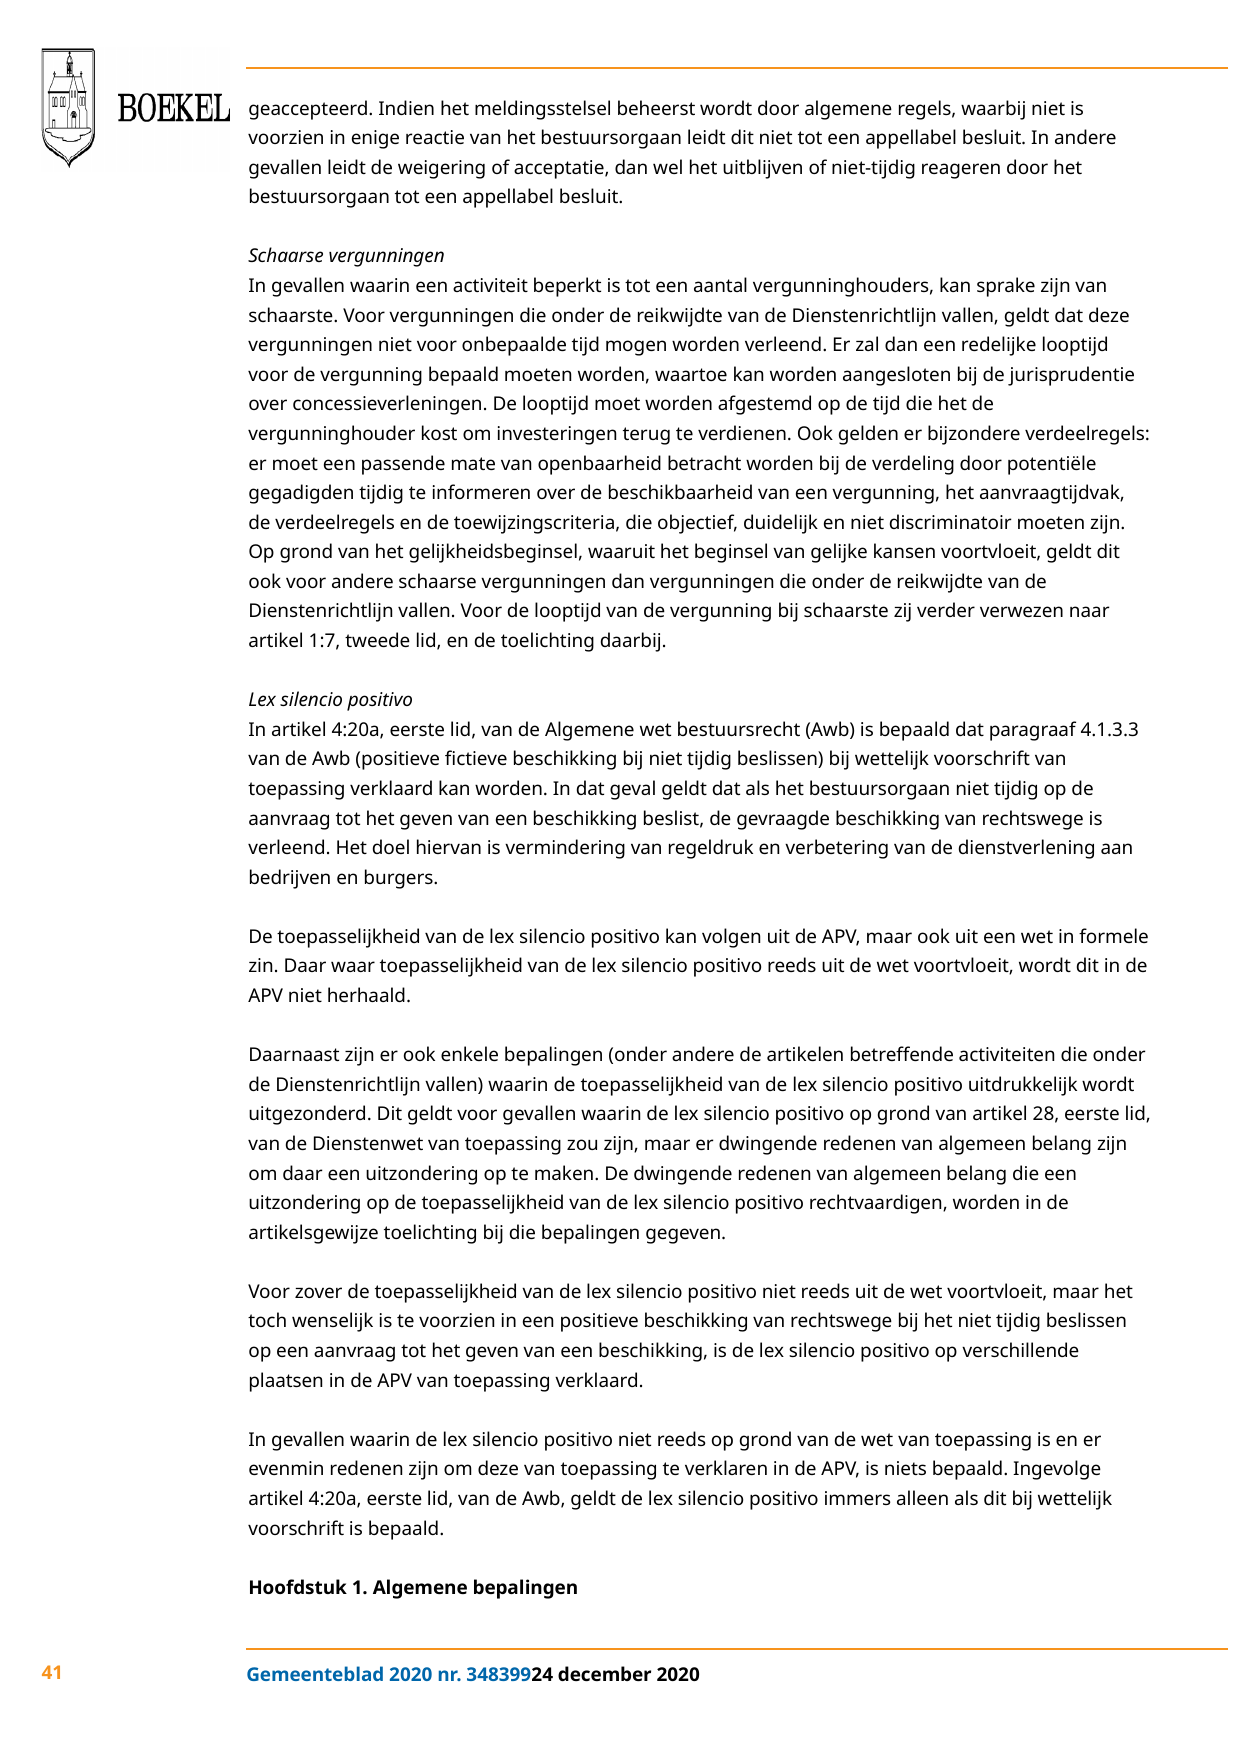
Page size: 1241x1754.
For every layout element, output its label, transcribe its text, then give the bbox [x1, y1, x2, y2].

text Lex silencio positivo [248, 686, 1152, 712]
picture [41, 47, 231, 172]
text In gevallen waarin een activiteit beperkt is tot een aantal vergunninghouders, kan sprake zijn van schaarste. Voor vergunningen die onder de reikwijdte van de Dienstenrichtlijn vallen, geldt dat deze vergunningen niet voor onbepaalde tijd mogen worden verleend. Er zal dan een redelijke looptijd voor de vergunning bepaald moeten worden, waartoe kan worden aangesloten bij de jurisprudentie over concessieverleningen. De looptijd moet worden afgestemd op de tijd die het de vergunninghouder kost om investeringen terug te verdienen. Ook gelden er bijzondere verdeelregels: er moet een passende mate van openbaarheid betracht worden bij de verdeling door potentiële gegadigden tijdig te informeren over de beschikbaarheid van een vergunning, het aanvraagtijdvak, de verdeelregels en de toewijzingscriteria, die objectief, duidelijk en niet discriminatoir moeten zijn. Op grond van het gelijkheidsbeginsel, waaruit het beginsel van gelijke kansen voortvloeit, geldt dit ook voor andere schaarse vergunningen dan vergunningen die onder de reikwijdte van de Dienstenrichtlijn vallen. Voor de looptijd van de vergunning bij schaarste zij verder verwezen naar artikel 1:7, tweede lid, en de toelichting daarbij. [248, 272, 1152, 653]
text Hoofdstuk 1. Algemene bepalingen [248, 1574, 1152, 1600]
text De toepasselijkheid van de lex silencio positivo kan volgen uit de APV, maar ook uit een wet in formele zin. Daar waar toepasselijkheid van de lex silencio positivo reeds uit de wet voortvloeit, wordt dit in de APV niet herhaald. [248, 923, 1152, 1008]
text In gevallen waarin de lex silencio positivo niet reeds op grond van de wet van toepassing is en er evenmin redenen zijn om deze van toepassing te verklaren in de APV, is niets bepaald. Ingevolge artikel 4:20a, eerste lid, van de Awb, geldt de lex silencio positivo immers alleen als dit bij wettelijk voorschrift is bepaald. [248, 1426, 1152, 1541]
text Schaarse vergunningen [248, 243, 1152, 268]
text geaccepteerd. Indien het meldingsstelsel beheerst wordt door algemene regels, waarbij niet is voorzien in enige reactie van het bestuursorgaan leidt dit niet tot een appellabel besluit. In andere gevallen leidt de weigering of acceptatie, dan wel het uitblijven of niet-tijdig reageren door het bestuursorgaan tot een appellabel besluit. [248, 95, 1152, 209]
text Daarnaast zijn er ook enkele bepalingen (onder andere de artikelen betreffende activiteiten die onder de Dienstenrichtlijn vallen) waarin de toepasselijkheid van de lex silencio positivo uitdrukkelijk wordt uitgezonderd. Dit geldt voor gevallen waarin de lex silencio positivo op grond van artikel 28, eerste lid, van de Dienstenwet van toepassing zou zijn, maar er dwingende redenen van algemeen belang zijn om daar een uitzondering op te maken. De dwingende redenen van algemeen belang die een uitzondering op de toepasselijkheid van de lex silencio positivo rechtvaardigen, worden in de artikelsgewijze toelichting bij die bepalingen gegeven. [248, 1041, 1152, 1245]
text In artikel 4:20a, eerste lid, van de Algemene wet bestuursrecht (Awb) is bepaald dat paragraaf 4.1.3.3 van de Awb (positieve fictieve beschikking bij niet tijdig beslissen) bij wettelijk voorschrift van toepassing verklaard kan worden. In dat geval geldt dat als het bestuursorgaan niet tijdig op de aanvraag tot het geven van een beschikking beslist, de gevraagde beschikking van rechtswege is verleend. Het doel hiervan is vermindering van regeldruk en verbetering van de dienstverlening aan bedrijven en burgers. [248, 716, 1152, 890]
text Voor zover de toepasselijkheid van de lex silencio positivo niet reeds uit de wet voortvloeit, maar het toch wenselijk is te voorzien in een positieve beschikking van rechtswege bij het niet tijdig beslissen op een aanvraag tot het geven van een beschikking, is de lex silencio positivo op verschillende plaatsen in de APV van toepassing verklaard. [248, 1278, 1152, 1393]
